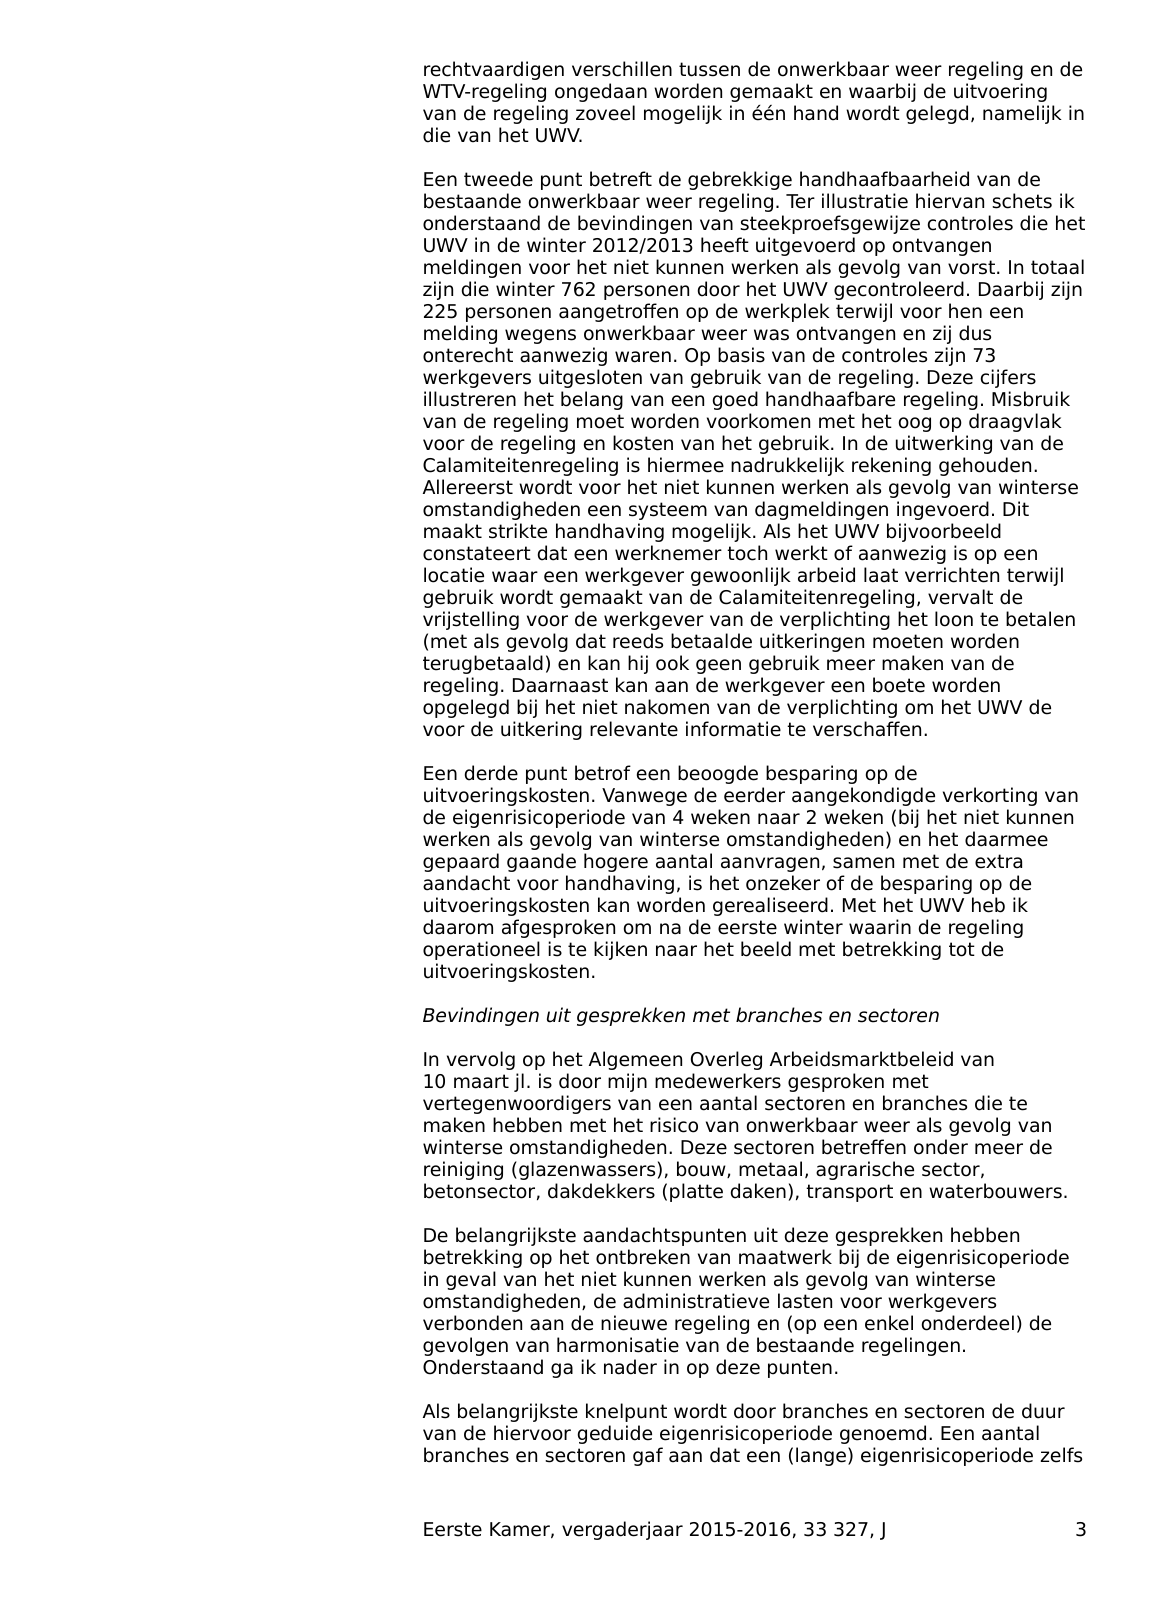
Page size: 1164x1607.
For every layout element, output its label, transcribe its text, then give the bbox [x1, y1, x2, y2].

text De belangrijkste aandachtspunten uit deze gesprekken hebben betrekking op het ontbreken van maatwerk bij de eigenrisicoperiode in geval van het niet kunnen werken als gevolg van winterse omstandigheden, de administratieve lasten voor werkgevers verbonden aan de nieuwe regeling en (op een enkel onderdeel) de gevolgen van harmonisatie van de bestaande regelingen. Onderstaand ga ik nader in op deze punten. [422, 1225, 1087, 1379]
text Als belangrijkste knelpunt wordt door branches en sectoren de duur van de hiervoor geduide eigenrisicoperiode genoemd. Een aantal branches en sectoren gaf aan dat een (lange) eigenrisicoperiode zelfs [422, 1401, 1087, 1467]
text Een derde punt betrof een beoogde besparing op de uitvoeringskosten. Vanwege de eerder aangekondigde verkorting van de eigenrisicoperiode van 4 weken naar 2 weken (bij het niet kunnen werken als gevolg van winterse omstandigheden) en het daarmee gepaard gaande hogere aantal aanvragen, samen met de extra aandacht voor handhaving, is het onzeker of de besparing op de uitvoeringskosten kan worden gerealiseerd. Met het UWV heb ik daarom afgesproken om na de eerste winter waarin de regeling operationeel is te kijken naar het beeld met betrekking tot de uitvoeringskosten. [422, 763, 1087, 983]
text In vervolg op het Algemeen Overleg Arbeidsmarktbeleid van 10 maart jl. is door mijn medewerkers gesproken met vertegenwoordigers van een aantal sectoren en branches die te maken hebben met het risico van onwerkbaar weer als gevolg van winterse omstandigheden. Deze sectoren betreffen onder meer de reiniging (glazenwassers), bouw, metaal, agrarische sector, betonsector, dakdekkers (platte daken), transport en waterbouwers. [422, 1049, 1087, 1203]
text rechtvaardigen verschillen tussen de onwerkbaar weer regeling en de WTV-regeling ongedaan worden gemaakt en waarbij de uitvoering van de regeling zoveel mogelijk in één hand wordt gelegd, namelijk in die van het UWV. [422, 59, 1087, 147]
text Een tweede punt betreft de gebrekkige handhaafbaarheid van de bestaande onwerkbaar weer regeling. Ter illustratie hiervan schets ik onderstaand de bevindingen van steekproefsgewijze controles die het UWV in de winter 2012/2013 heeft uitgevoerd op ontvangen meldingen voor het niet kunnen werken als gevolg van vorst. In totaal zijn die winter 762 personen door het UWV gecontroleerd. Daarbij zijn 225 personen aangetroffen op de werkplek terwijl voor hen een melding wegens onwerkbaar weer was ontvangen en zij dus onterecht aanwezig waren. Op basis van de controles zijn 73 werkgevers uitgesloten van gebruik van de regeling. Deze cijfers illustreren het belang van een goed handhaafbare regeling. Misbruik van de regeling moet worden voorkomen met het oog op draagvlak voor de regeling en kosten van het gebruik. In de uitwerking van de Calamiteitenregeling is hiermee nadrukkelijk rekening gehouden. Allereerst wordt voor het niet kunnen werken als gevolg van winterse omstandigheden een systeem van dagmeldingen ingevoerd. Dit maakt strikte handhaving mogelijk. Als het UWV bijvoorbeeld constateert dat een werknemer toch werkt of aanwezig is op een locatie waar een werkgever gewoonlijk arbeid laat verrichten terwijl gebruik wordt gemaakt van de Calamiteitenregeling, vervalt de vrijstelling voor de werkgever van de verplichting het loon te betalen (met als gevolg dat reeds betaalde uitkeringen moeten worden terugbetaald) en kan hij ook geen gebruik meer maken van de regeling. Daarnaast kan aan de werkgever een boete worden opgelegd bij het niet nakomen van de verplichting om het UWV de voor de uitkering relevante informatie te verschaffen. [422, 169, 1087, 741]
subtitle Bevindingen uit gesprekken met branches en sectoren [422, 1005, 1087, 1027]
